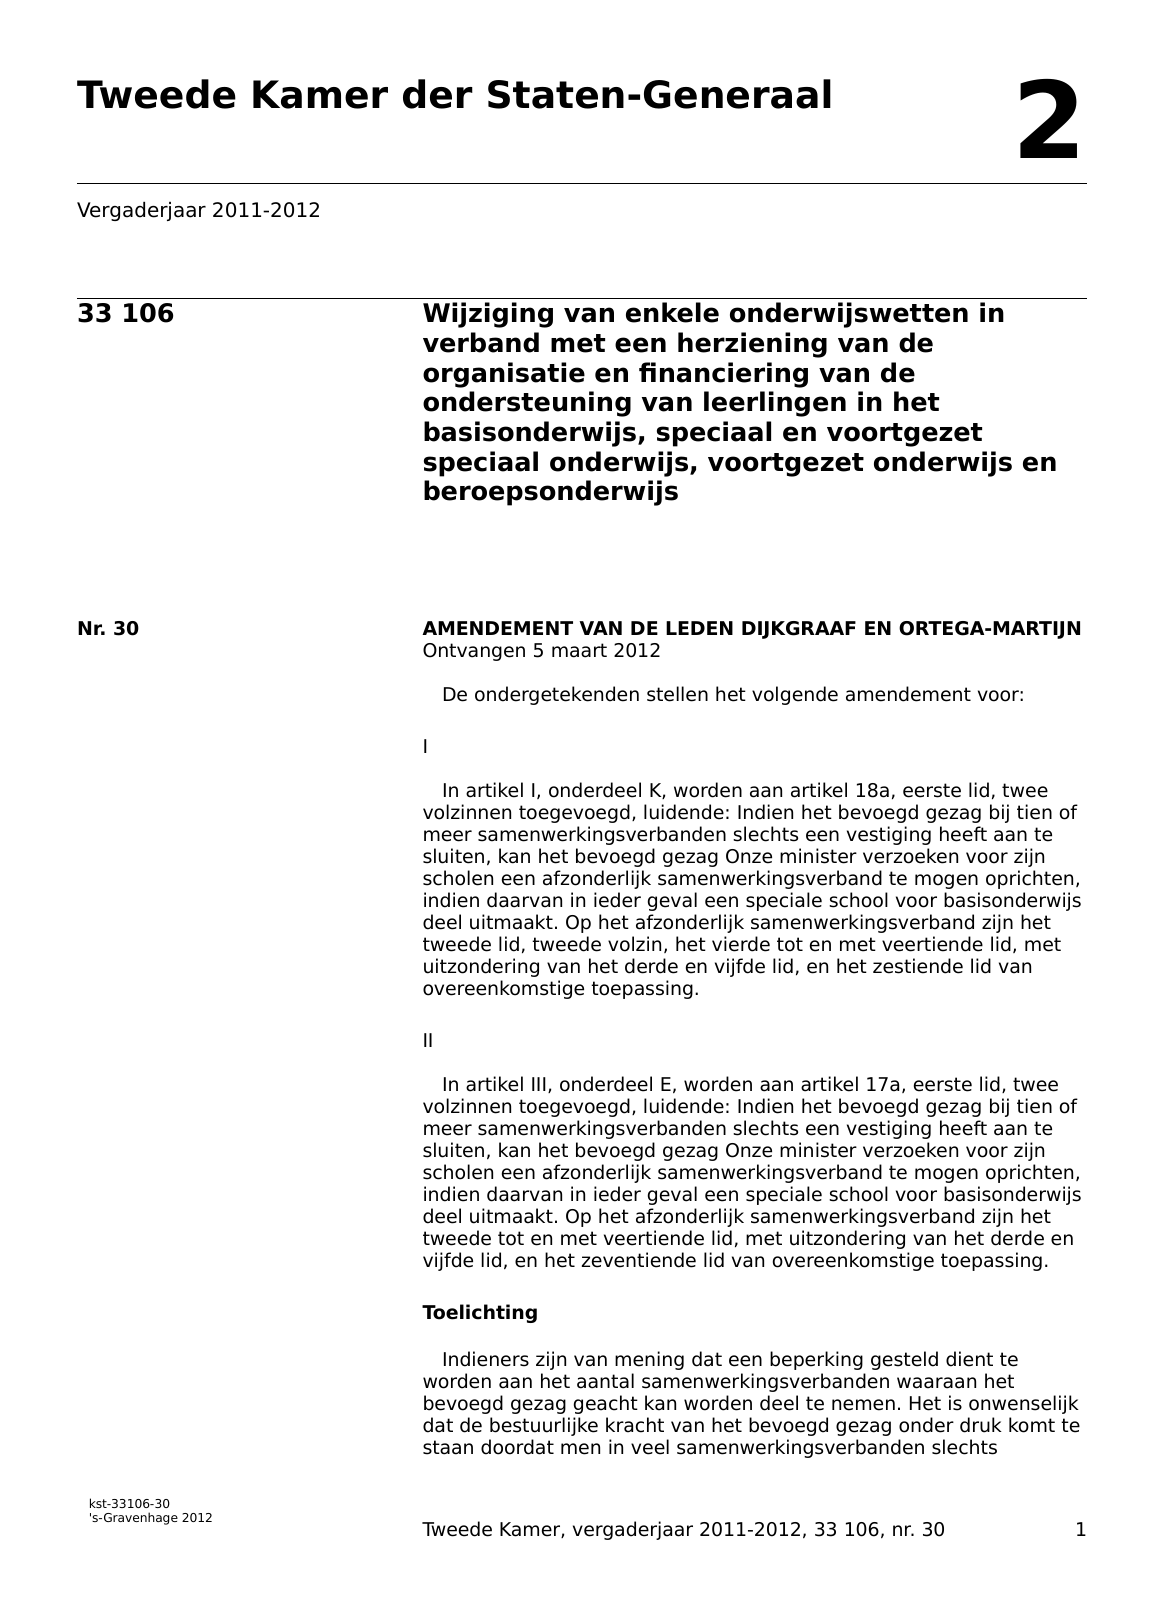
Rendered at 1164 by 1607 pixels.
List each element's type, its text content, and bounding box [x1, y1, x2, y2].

text Indieners zijn van mening dat een beperking gesteld dient te worden aan het aantal samenwerkingsverbanden waaraan het bevoegd gezag geacht kan worden deel te nemen. Het is onwenselijk dat de bestuurlijke kracht van het bevoegd gezag onder druk komt te staan doordat men in veel samenwerkingsverbanden slechts [422, 1349, 1087, 1459]
table_header 2 [886, 59, 1087, 183]
text kst-33106-30 [88, 1497, 323, 1511]
subtitle II [422, 1030, 1087, 1052]
text In artikel I, onderdeel K, worden aan artikel 18a, eerste lid, twee volzinnen toegevoegd, luidende: Indien het bevoegd gezag bij tien of meer samenwerkingsverbanden slechts een vestiging heeft aan te sluiten, kan het bevoegd gezag Onze minister verzoeken voor zijn scholen een afzonderlijk samenwerkingsverband te mogen oprichten, indien daarvan in ieder geval een speciale school voor basisonderwijs deel uitmaakt. Op het afzonderlijk samenwerkingsverband zijn het tweede lid, tweede volzin, het vierde tot en met veertiende lid, met uitzondering van het derde en vijfde lid, en het zestiende lid van overeenkomstige toepassing. [422, 780, 1087, 1000]
text De ondergetekenden stellen het volgende amendement voor: [422, 684, 1087, 706]
subtitle Nr. 30 AMENDEMENT VAN DE LEDEN DIJKGRAAF EN ORTEGA-MARTIJN [77, 618, 1087, 640]
subtitle Toelichting [422, 1302, 1087, 1324]
subtitle 33 106 Wijziging van enkele onderwijswetten in verband met een herziening van de organisatie en financiering van de ondersteuning van leerlingen in het basisonderwijs, speciaal en voortgezet speciaal onderwijs, voortgezet onderwijs en beroepsonderwijs [77, 299, 1087, 507]
text 's-Gravenhage 2012 [88, 1511, 323, 1525]
text In artikel III, onderdeel E, worden aan artikel 17a, eerste lid, twee volzinnen toegevoegd, luidende: Indien het bevoegd gezag bij tien of meer samenwerkingsverbanden slechts een vestiging heeft aan te sluiten, kan het bevoegd gezag Onze minister verzoeken voor zijn scholen een afzonderlijk samenwerkingsverband te mogen oprichten, indien daarvan in ieder geval een speciale school voor basisonderwijs deel uitmaakt. Op het afzonderlijk samenwerkingsverband zijn het tweede tot en met veertiende lid, met uitzondering van het derde en vijfde lid, en het zeventiende lid van overeenkomstige toepassing. [422, 1074, 1087, 1272]
table_cell Vergaderjaar 2011-2012 [77, 184, 1087, 298]
table_header Tweede Kamer der Staten-Generaal [77, 59, 886, 183]
subtitle I [422, 736, 1087, 758]
text Ontvangen 5 maart 2012 [422, 640, 1087, 662]
